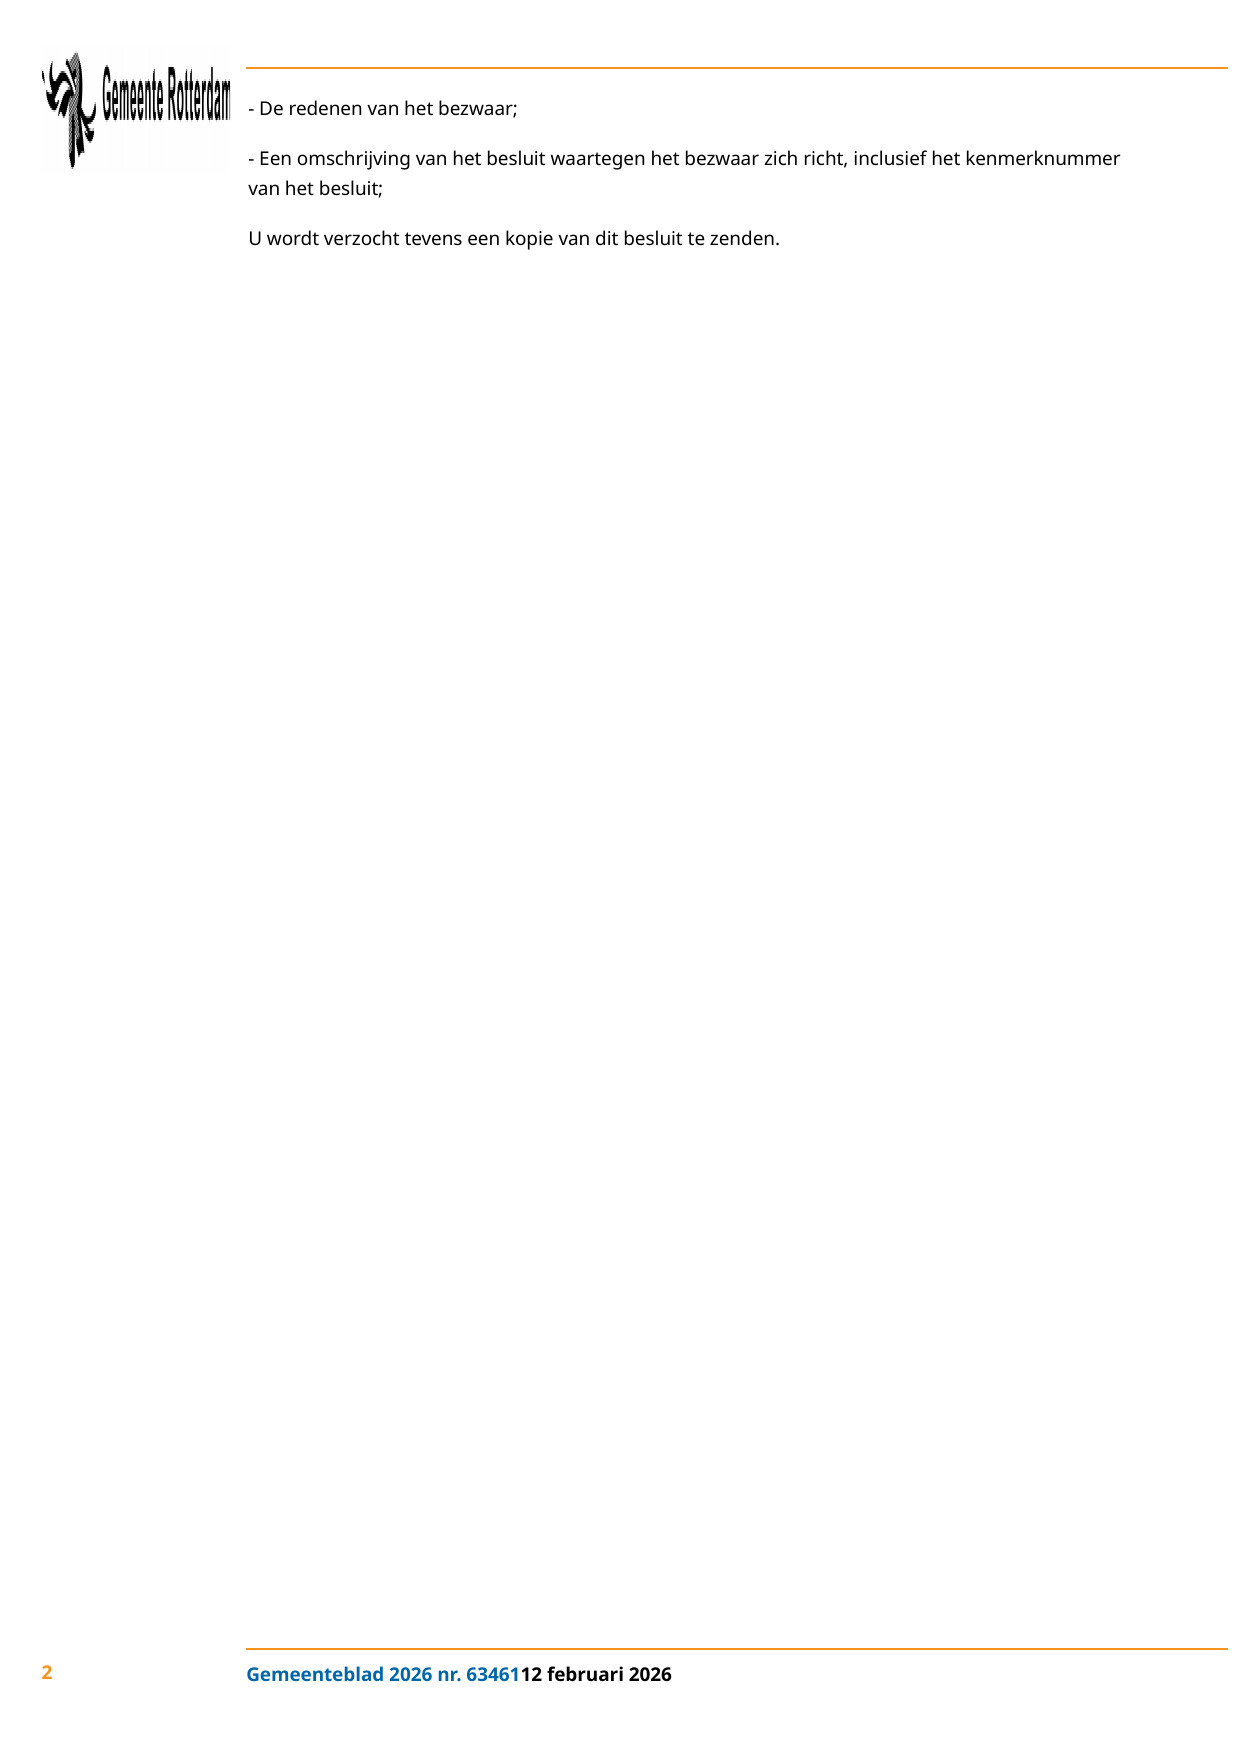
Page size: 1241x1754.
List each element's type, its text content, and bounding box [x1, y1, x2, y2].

picture [41, 47, 231, 172]
text U wordt verzocht tevens een kopie van dit besluit te zenden. [248, 225, 1152, 251]
text - De redenen van het bezwaar; [248, 95, 1152, 121]
text - Een omschrijving van het besluit waartegen het bezwaar zich richt, inclusief het kenmerknummer van het besluit; [248, 145, 1152, 201]
